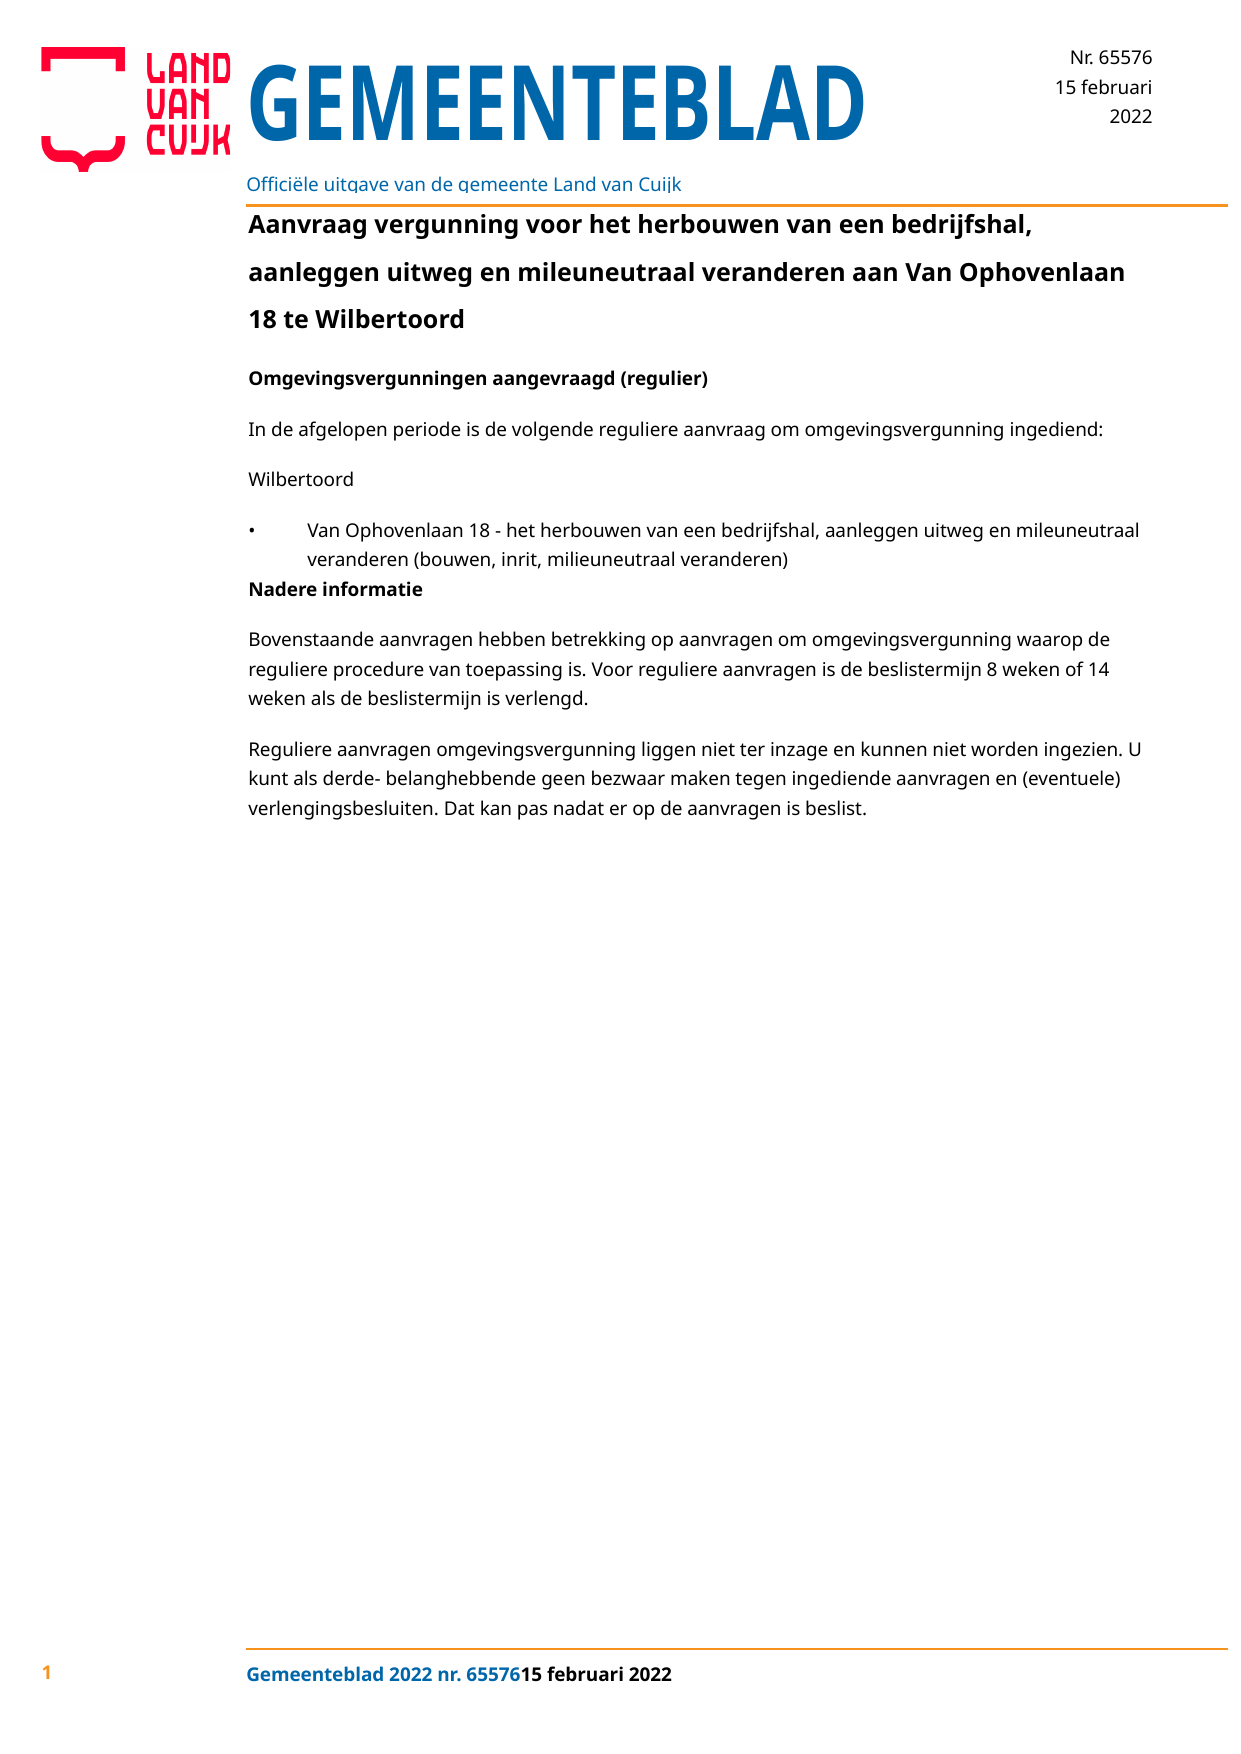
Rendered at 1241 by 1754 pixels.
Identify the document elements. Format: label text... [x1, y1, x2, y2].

text In de afgelopen periode is de volgende reguliere aanvraag om omgevingsvergunning ingediend: [248, 416, 1152, 442]
list Van Ophovenlaan 18 - het herbouwen van een bedrijfshal, aanleggen uitweg en mileuneutraal veranderen (bouwen, inrit, milieuneutraal veranderen) [248, 517, 1152, 572]
text Omgevingsvergunningen aangevraagd (regulier) [248, 366, 1152, 391]
text Aanvraag vergunning voor het herbouwen van een bedrijfshal, aanleggen uitweg en mileuneutraal veranderen aan Van Ophovenlaan 18 te Wilbertoord [248, 207, 1152, 336]
text Bovenstaande aanvragen hebben betrekking op aanvragen om omgevingsvergunning waarop de reguliere procedure van toepassing is. Voor reguliere aanvragen is de beslistermijn 8 weken of 14 weken als de beslistermijn is verlengd. [248, 626, 1152, 711]
picture [41, 47, 231, 172]
text Nadere informatie [248, 576, 1152, 602]
text Reguliere aanvragen omgevingsvergunning liggen niet ter inzage en kunnen niet worden ingezien. U kunt als derde- belanghebbende geen bezwaar maken tegen ingediende aanvragen en (eventuele) verlengingsbesluiten. Dat kan pas nadat er op de aanvragen is beslist. [248, 736, 1152, 821]
text Wilbertoord [248, 466, 1152, 492]
